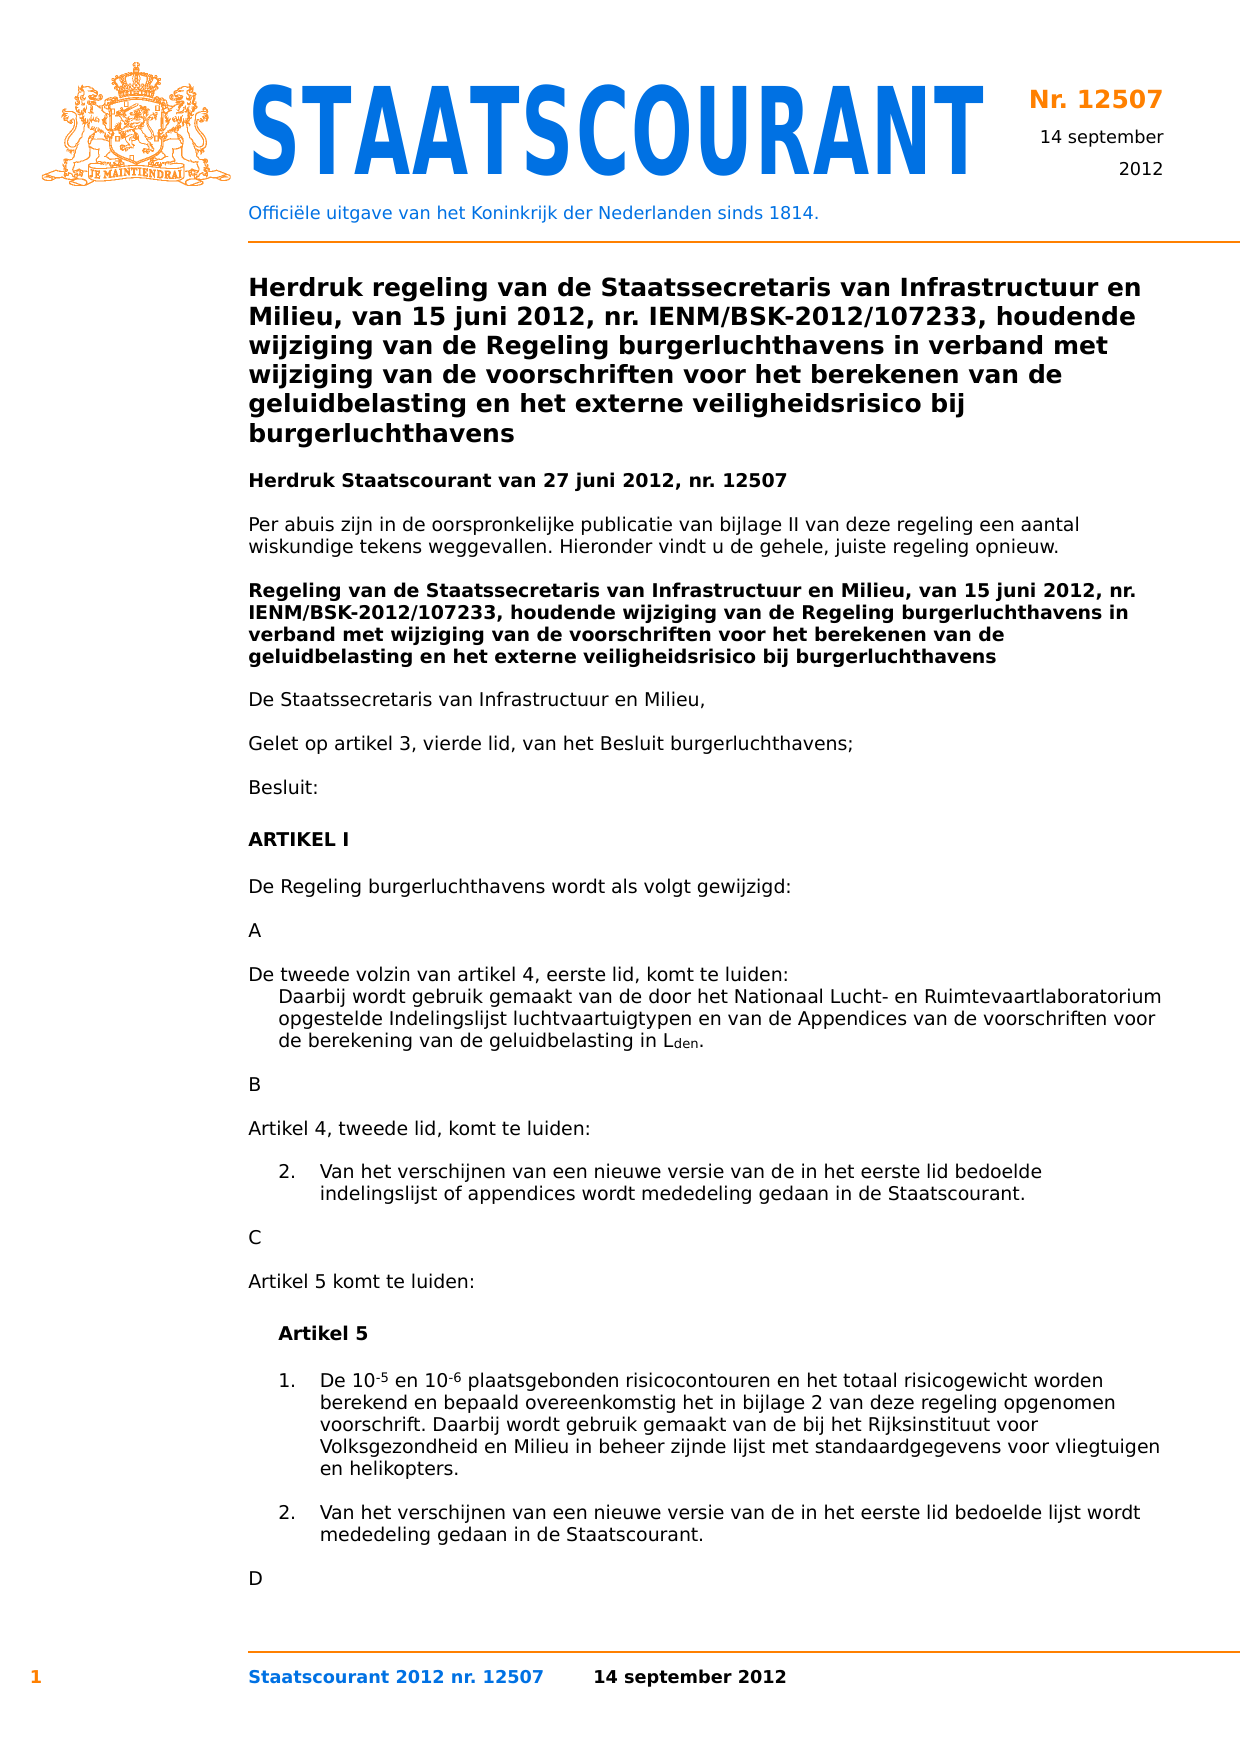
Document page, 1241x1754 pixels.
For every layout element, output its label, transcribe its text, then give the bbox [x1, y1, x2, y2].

table_cell 2012 [998, 153, 1240, 203]
text Gelet op artikel 3, vierde lid, van het Besluit burgerluchthavens; [248, 733, 1163, 755]
table_cell 14 september [998, 121, 1240, 153]
subtitle Artikel 5 [278, 1323, 1163, 1345]
text 1. De 10-5 en 10-6 plaatsgebonden risicocontouren en het totaal risicogewicht worden berekend en bepaald overeenkomstig het in bijlage 2 van deze regeling opgenomen voorschrift. Daarbij wordt gebruik gemaakt van de bij het Rijksinstituut voor Volksgezondheid en Milieu in beheer zijnde lijst met standaardgegevens voor vliegtuigen en helikopters. [278, 1370, 1163, 1480]
table_header Nr. 12507 [998, 62, 1240, 121]
text Herdruk Staatscourant van 27 juni 2012, nr. 12507 [248, 470, 1163, 492]
text A [248, 920, 1163, 942]
table_cell Officiële uitgave van het Koninkrijk der Nederlanden sinds 1814. [248, 203, 1240, 241]
subtitle ARTIKEL I [248, 829, 1163, 851]
text 2. Van het verschijnen van een nieuwe versie van de in het eerste lid bedoelde indelingslijst of appendices wordt mededeling gedaan in de Staatscourant. [278, 1161, 1163, 1205]
text C [248, 1227, 1163, 1249]
text Regeling van de Staatssecretaris van Infrastructuur en Milieu, van 15 juni 2012, nr. IENM/BSK-2012/107233, houdende wijziging van de Regeling burgerluchthavens in verband met wijziging van de voorschriften voor het berekenen van de geluidbelasting en het externe veiligheidsrisico bij burgerluchthavens [248, 579, 1163, 667]
table_header STAATSCOURANT [248, 62, 998, 203]
text Besluit: [248, 777, 1163, 799]
table_header [25, 62, 248, 241]
text Artikel 4, tweede lid, komt te luiden: [248, 1117, 1163, 1139]
text De Staatssecretaris van Infrastructuur en Milieu, [248, 689, 1163, 711]
subtitle Herdruk regeling van de Staatssecretaris van Infrastructuur en Milieu, van 15 juni 2012, nr. IENM/BSK-2012/107233, houdende wijziging van de Regeling burgerluchthavens in verband met wijziging van de voorschriften voor het berekenen van de geluidbelasting en het externe veiligheidsrisico bij burgerluchthavens [248, 273, 1163, 448]
text Per abuis zijn in de oorspronkelijke publicatie van bijlage II van deze regeling een aantal wiskundige tekens weggevallen. Hieronder vindt u de gehele, juiste regeling opnieuw. [248, 514, 1163, 558]
text D [248, 1567, 1163, 1589]
text B [248, 1073, 1163, 1096]
text 2. Van het verschijnen van een nieuwe versie van de in het eerste lid bedoelde lijst wordt mededeling gedaan in de Staatscourant. [278, 1502, 1163, 1546]
picture [41, 62, 231, 186]
text De tweede volzin van artikel 4, eerste lid, komt te luiden: [248, 964, 1163, 986]
text De Regeling burgerluchthavens wordt als volgt gewijzigd: [248, 876, 1163, 898]
text Artikel 5 komt te luiden: [248, 1271, 1163, 1293]
text Daarbij wordt gebruik gemaakt van de door het Nationaal Lucht- en Ruimtevaartlaboratorium opgestelde Indelingslijst luchtvaartuigtypen en van de Appendices van de voorschriften voor de berekening van de geluidbelasting in Lden. [278, 986, 1163, 1052]
